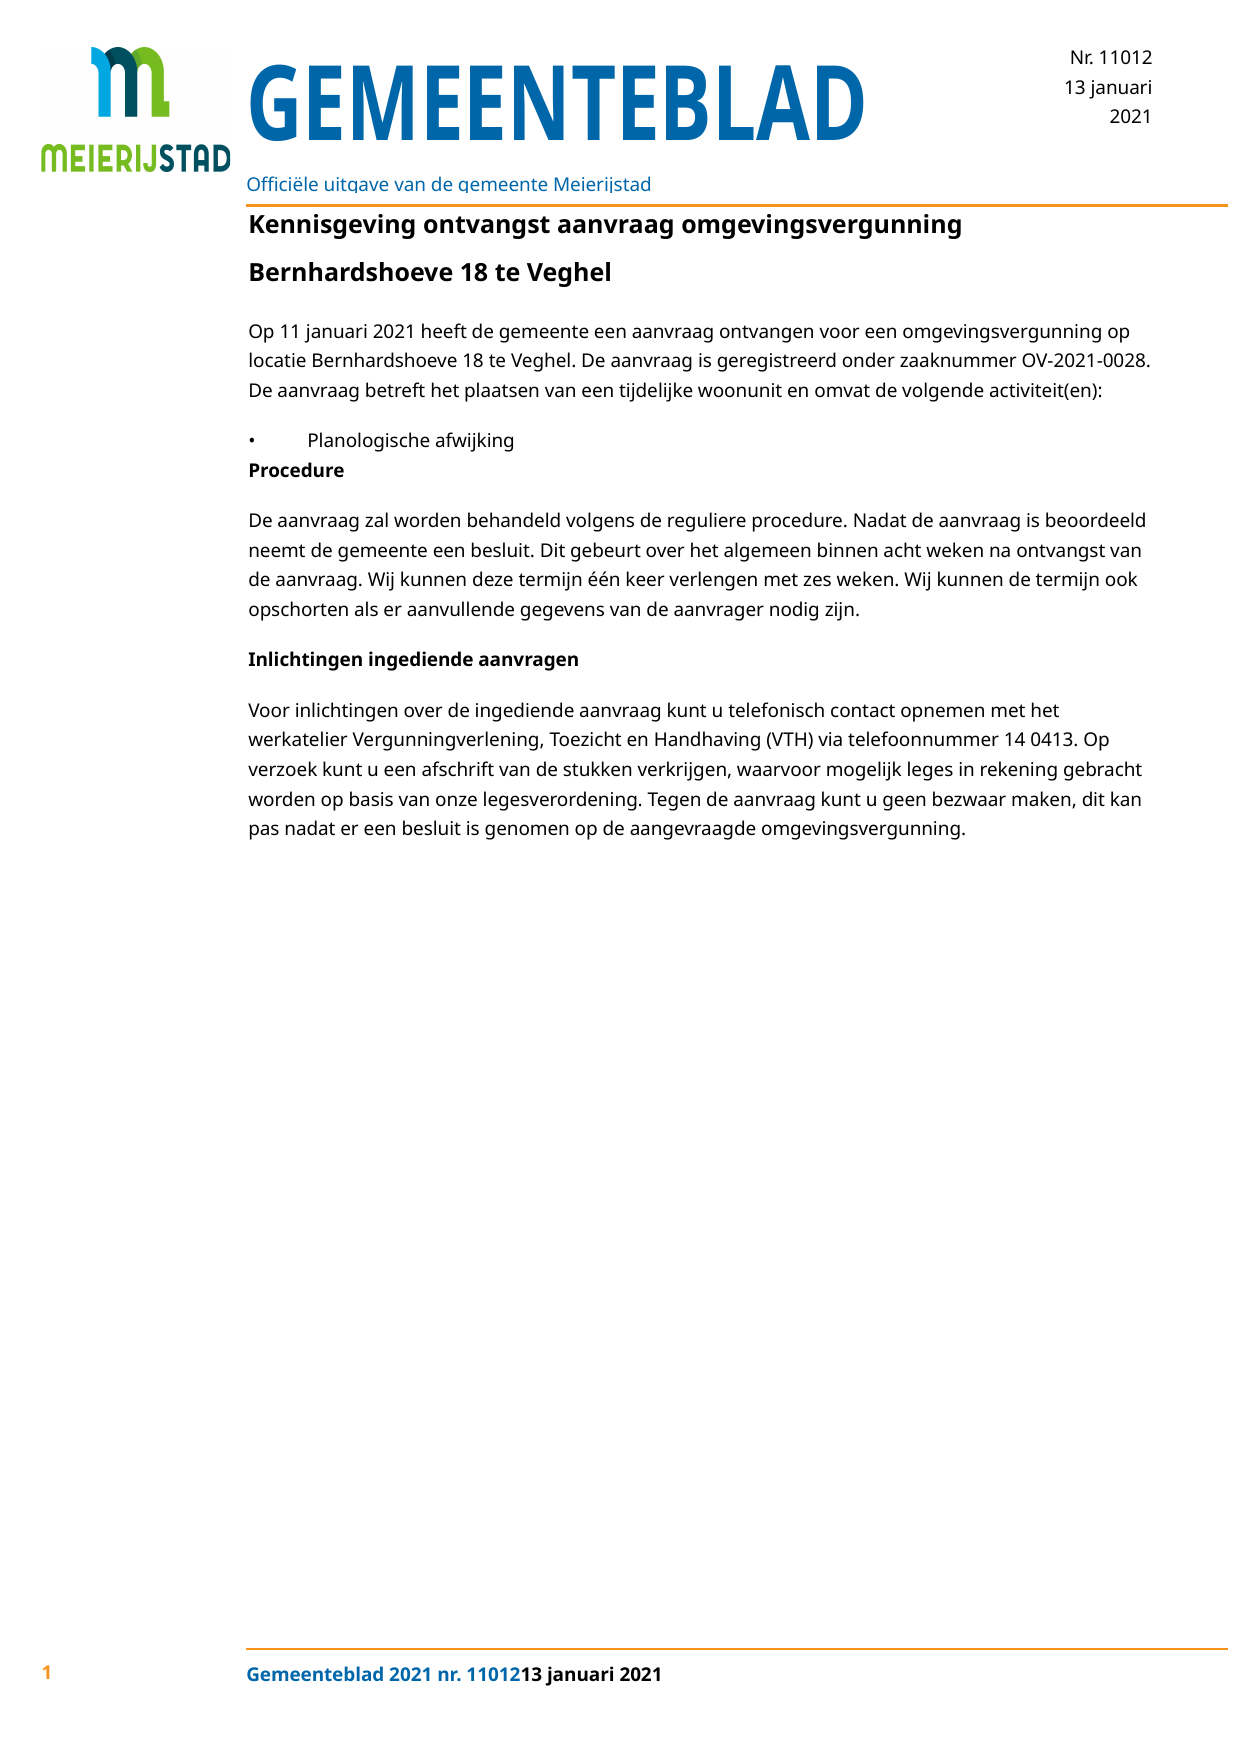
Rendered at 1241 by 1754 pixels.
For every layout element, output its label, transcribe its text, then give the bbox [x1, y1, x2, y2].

text Op 11 januari 2021 heeft de gemeente een aanvraag ontvangen voor een omgevingsvergunning op locatie Bernhardshoeve 18 te Veghel. De aanvraag is geregistreerd onder zaaknummer OV-2021-0028. De aanvraag betreft het plaatsen van een tijdelijke woonunit en omvat de volgende activiteit(en): [248, 318, 1152, 403]
list Planologische afwijking [248, 427, 1152, 453]
text Inlichtingen ingediende aanvragen [248, 647, 1152, 672]
text Kennisgeving ontvangst aanvraag omgevingsvergunning Bernhardshoeve 18 te Veghel [248, 207, 1152, 288]
picture [41, 47, 231, 172]
text De aanvraag zal worden behandeld volgens de reguliere procedure. Nadat de aanvraag is beoordeeld neemt de gemeente een besluit. Dit gebeurt over het algemeen binnen acht weken na ontvangst van de aanvraag. Wij kunnen deze termijn één keer verlengen met zes weken. Wij kunnen de termijn ook opschorten als er aanvullende gegevens van de aanvrager nodig zijn. [248, 507, 1152, 622]
text Procedure [248, 457, 1152, 483]
text Voor inlichtingen over de ingediende aanvraag kunt u telefonisch contact opnemen met het werkatelier Vergunningverlening, Toezicht en Handhaving (VTH) via telefoonnummer 14 0413. Op verzoek kunt u een afschrift van de stukken verkrijgen, waarvoor mogelijk leges in rekening gebracht worden op basis van onze legesverordening. Tegen de aanvraag kunt u geen bezwaar maken, dit kan pas nadat er een besluit is genomen op de aangevraagde omgevingsvergunning. [248, 697, 1152, 841]
